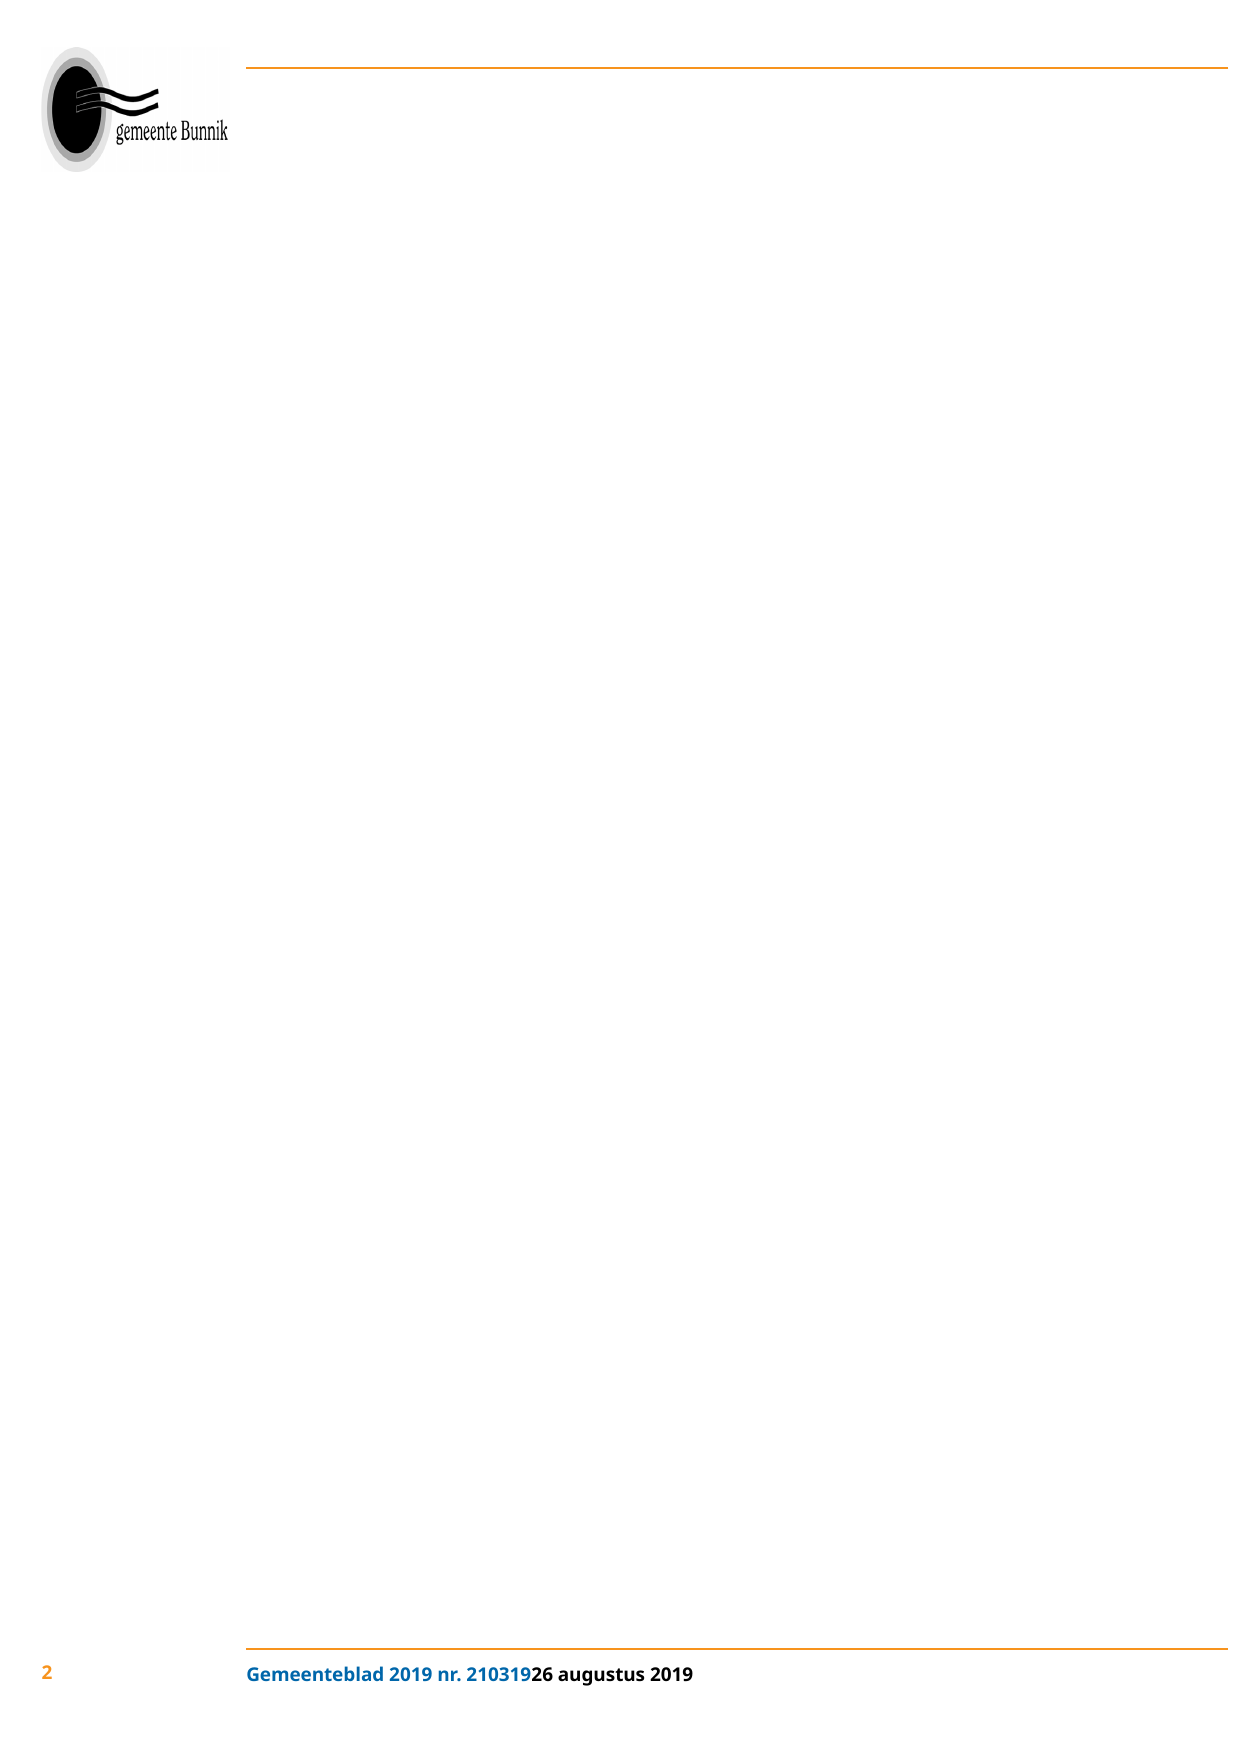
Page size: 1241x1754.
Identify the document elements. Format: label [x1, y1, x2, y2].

picture [41, 47, 231, 172]
